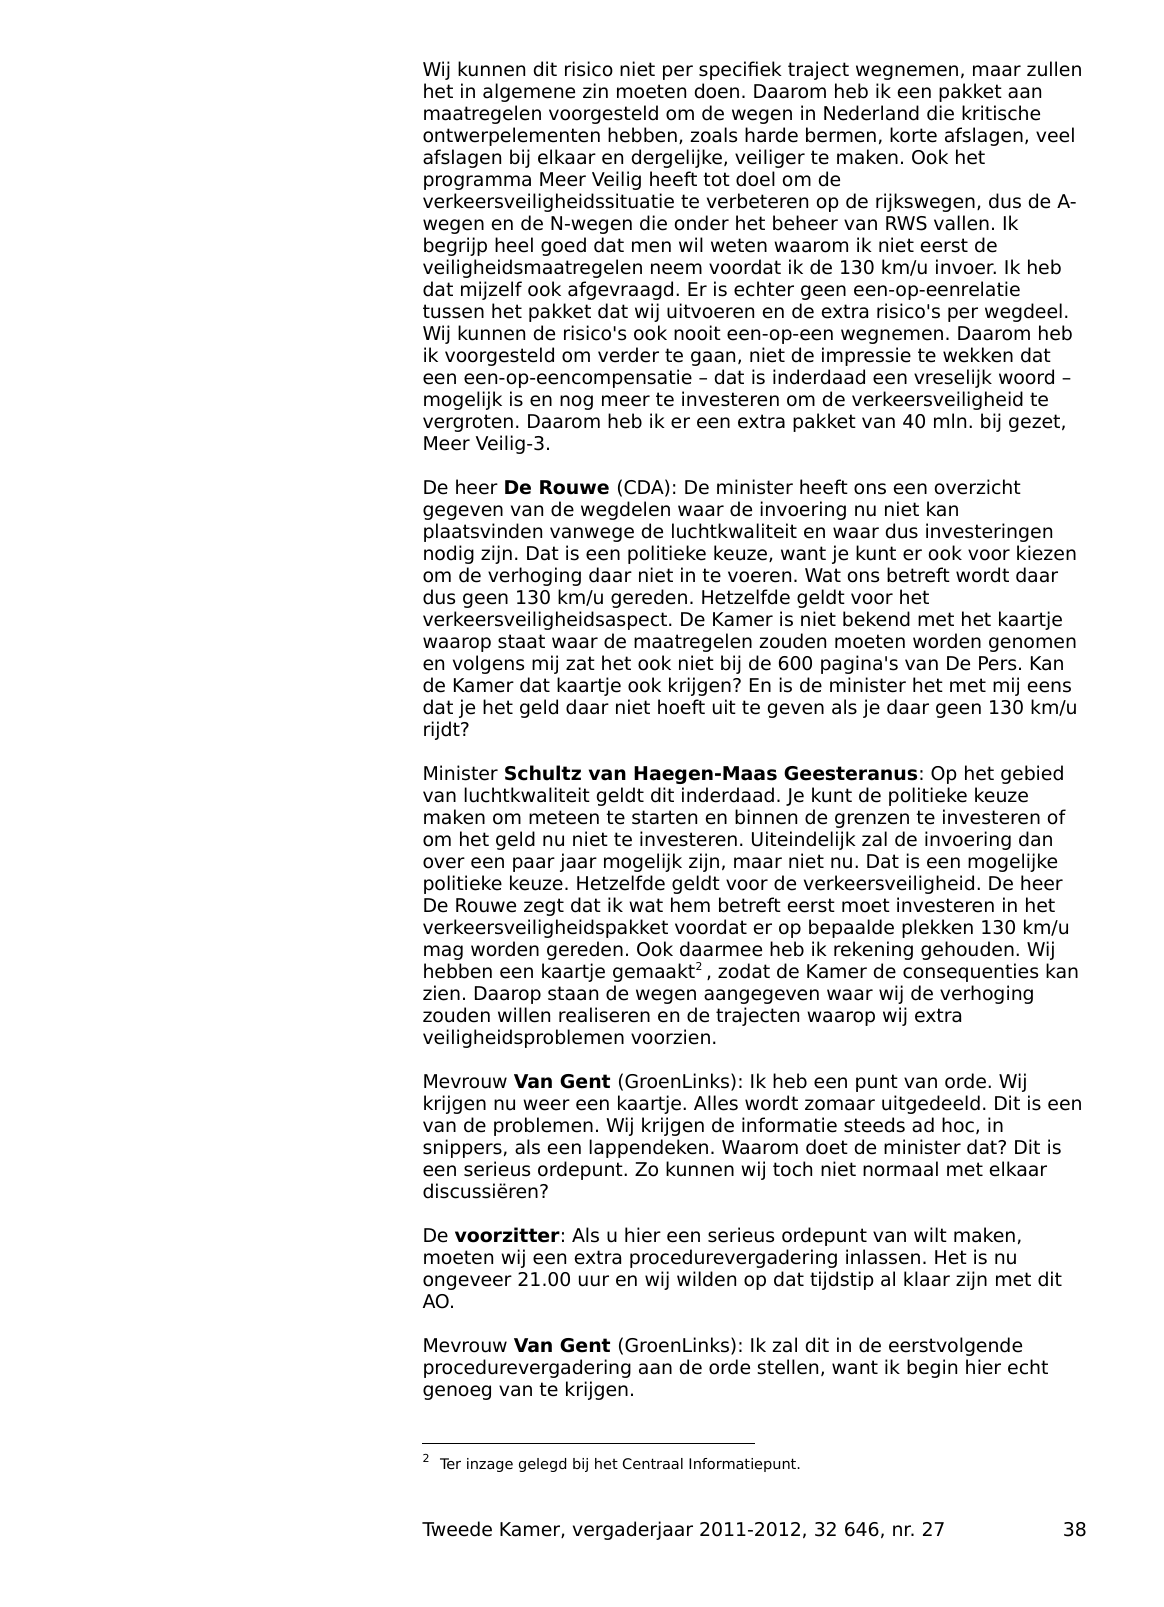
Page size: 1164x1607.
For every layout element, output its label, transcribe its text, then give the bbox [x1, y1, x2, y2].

text De voorzitter: Als u hier een serieus ordepunt van wilt maken, moeten wij een extra procedurevergadering inlassen. Het is nu ongeveer 21.00 uur en wij wilden op dat tijdstip al klaar zijn met dit AO. [422, 1225, 1087, 1313]
text De heer De Rouwe (CDA): De minister heeft ons een overzicht gegeven van de wegdelen waar de invoering nu niet kan plaatsvinden vanwege de luchtkwaliteit en waar dus investeringen nodig zijn. Dat is een politieke keuze, want je kunt er ook voor kiezen om de verhoging daar niet in te voeren. Wat ons betreft wordt daar dus geen 130 km/u gereden. Hetzelfde geldt voor het verkeersveiligheidsaspect. De Kamer is niet bekend met het kaartje waarop staat waar de maatregelen zouden moeten worden genomen en volgens mij zat het ook niet bij de 600 pagina's van De Pers. Kan de Kamer dat kaartje ook krijgen? En is de minister het met mij eens dat je het geld daar niet hoeft uit te geven als je daar geen 130 km/u rijdt? [422, 477, 1087, 741]
text Minister Schultz van Haegen-Maas Geesteranus: Op het gebied van luchtkwaliteit geldt dit inderdaad. Je kunt de politieke keuze maken om meteen te starten en binnen de grenzen te investeren of om het geld nu niet te investeren. Uiteindelijk zal de invoering dan over een paar jaar mogelijk zijn, maar niet nu. Dat is een mogelijke politieke keuze. Hetzelfde geldt voor de verkeersveiligheid. De heer De Rouwe zegt dat ik wat hem betreft eerst moet investeren in het verkeersveiligheidspakket voordat er op bepaalde plekken 130 km/u mag worden gereden. Ook daarmee heb ik rekening gehouden. Wij hebben een kaartje gemaakt, zodat de Kamer de consequenties kan zien. Daarop staan de wegen aangegeven waar wij de verhoging zouden willen realiseren en de trajecten waarop wij extra veiligheidsproblemen voorzien. [422, 763, 1087, 1048]
text Mevrouw Van Gent (GroenLinks): Ik zal dit in de eerstvolgende procedurevergadering aan de orde stellen, want ik begin hier echt genoeg van te krijgen. [422, 1335, 1087, 1401]
text Wij kunnen dit risico niet per specifiek traject wegnemen, maar zullen het in algemene zin moeten doen. Daarom heb ik een pakket aan maatregelen voorgesteld om de wegen in Nederland die kritische ontwerpelementen hebben, zoals harde bermen, korte afslagen, veel afslagen bij elkaar en dergelijke, veiliger te maken. Ook het programma Meer Veilig heeft tot doel om de verkeersveiligheidssituatie te verbeteren op de rijkswegen, dus de A-wegen en de N-wegen die onder het beheer van RWS vallen. Ik begrijp heel goed dat men wil weten waarom ik niet eerst de veiligheidsmaatregelen neem voordat ik de 130 km/u invoer. Ik heb dat mijzelf ook afgevraagd. Er is echter geen een-op-eenrelatie tussen het pakket dat wij uitvoeren en de extra risico's per wegdeel. Wij kunnen de risico's ook nooit een-op-een wegnemen. Daarom heb ik voorgesteld om verder te gaan, niet de impressie te wekken dat een een-op-eencompensatie – dat is inderdaad een vreselijk woord – mogelijk is en nog meer te investeren om de verkeersveiligheid te vergroten. Daarom heb ik er een extra pakket van 40 mln. bij gezet, Meer Veilig-3. [422, 59, 1087, 455]
text Mevrouw Van Gent (GroenLinks): Ik heb een punt van orde. Wij krijgen nu weer een kaartje. Alles wordt zomaar uitgedeeld. Dit is een van de problemen. Wij krijgen de informatie steeds ad hoc, in snippers, als een lappendeken. Waarom doet de minister dat? Dit is een serieus ordepunt. Zo kunnen wij toch niet normaal met elkaar discussiëren? [422, 1071, 1087, 1203]
text Ter inzage gelegd bij het Centraal Informatiepunt. [422, 1452, 1087, 1474]
